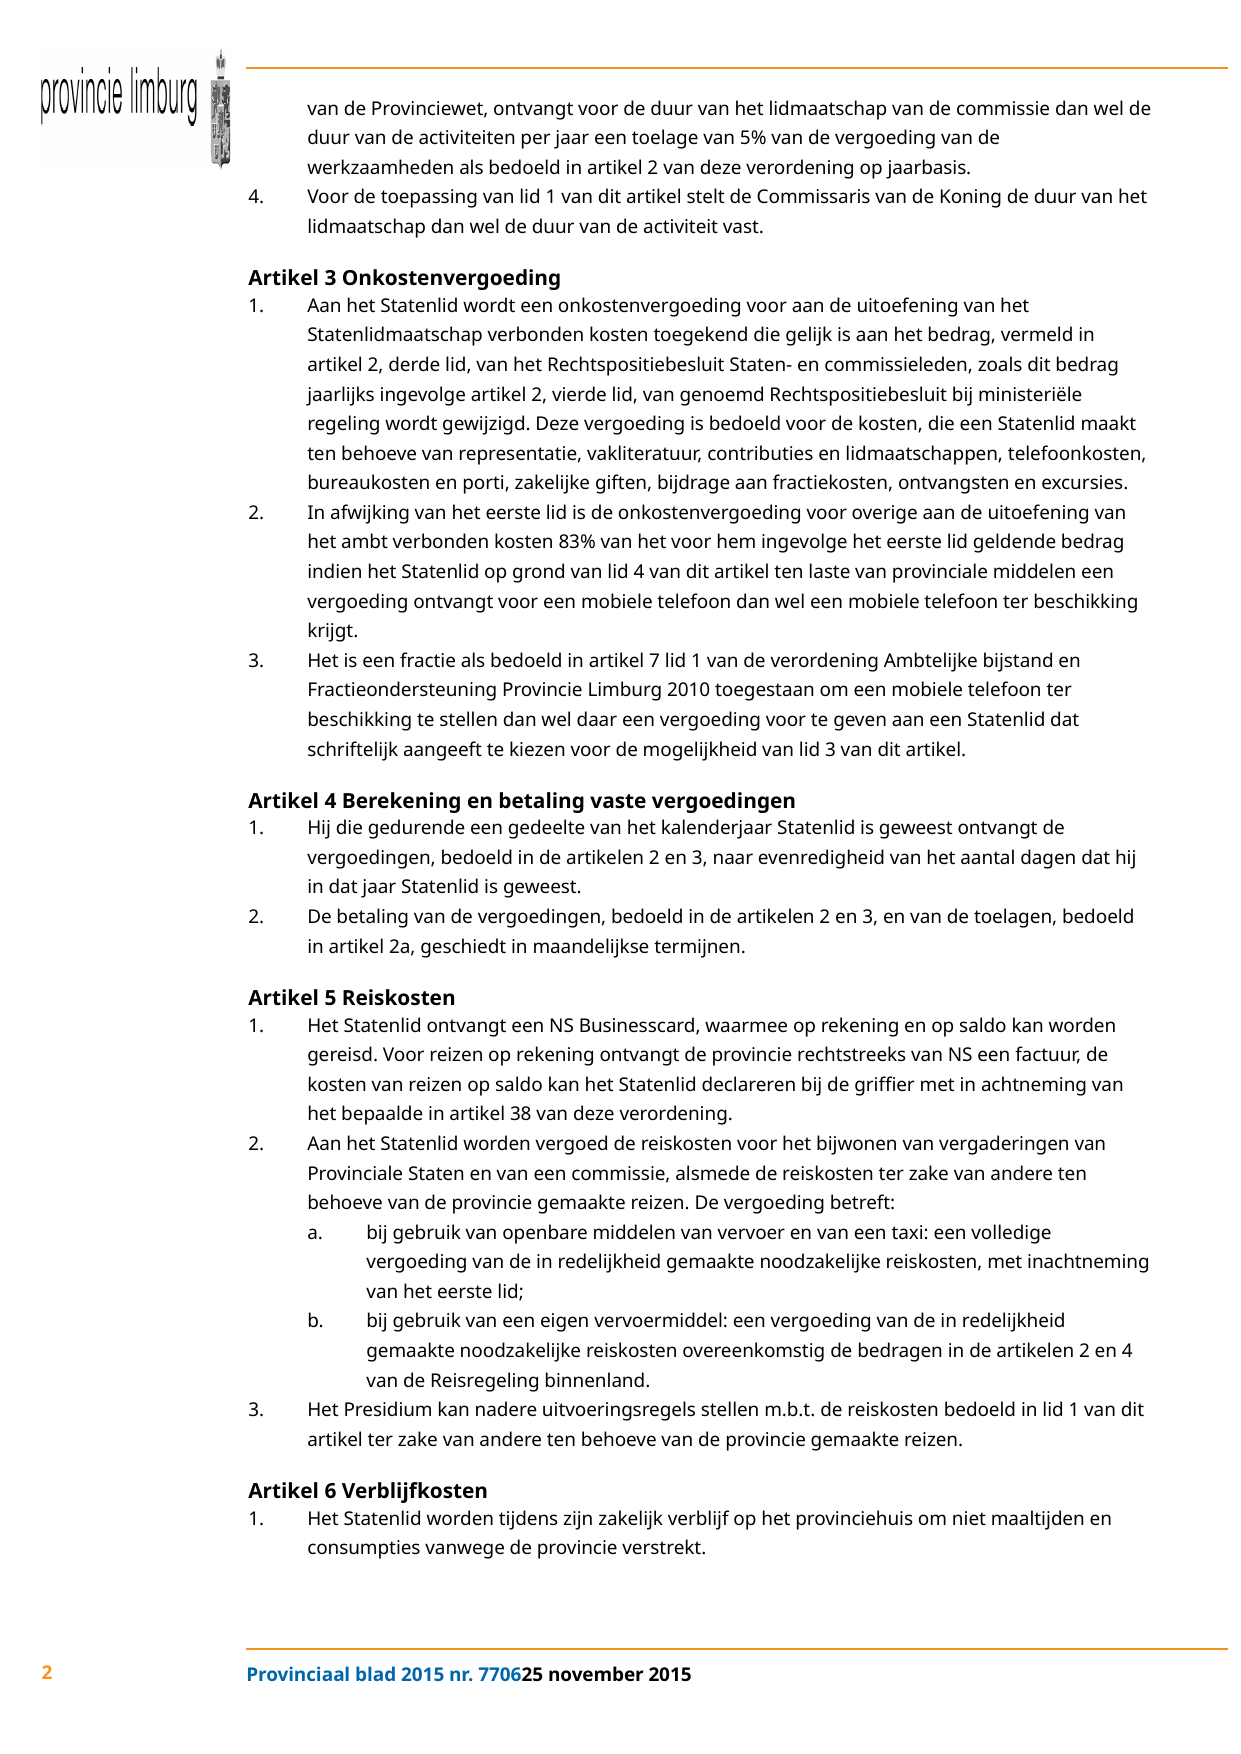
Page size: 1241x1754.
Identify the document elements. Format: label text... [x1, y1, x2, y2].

list bij gebruik van een eigen vervoermiddel: een vergoeding van de in redelijkheid gemaakte noodzakelijke reiskosten overeenkomstig de bedragen in de artikelen 2 en 4 van de Reisregeling binnenland. [307, 1308, 1152, 1392]
list Het Statenlid worden tijdens zijn zakelijk verblijf op het provinciehuis om niet maaltijden en consumpties vanwege de provincie verstrekt. [248, 1505, 1152, 1560]
list In afwijking van het eerste lid is de onkostenvergoeding voor overige aan de uitoefening van het ambt verbonden kosten 83% van het voor hem ingevolge het eerste lid geldende bedrag indien het Statenlid op grond van lid 4 van dit artikel ten laste van provinciale middelen een vergoeding ontvangt voor een mobiele telefoon dan wel een mobiele telefoon ter beschikking krijgt. [248, 499, 1152, 643]
list De betaling van de vergoedingen, bedoeld in de artikelen 2 en 3, en van de toelagen, bedoeld in artikel 2a, geschiedt in maandelijkse termijnen. [248, 903, 1152, 959]
list Het is een fractie als bedoeld in artikel 7 lid 1 van de verordening Ambtelijke bijstand en Fractieondersteuning Provincie Limburg 2010 toegestaan om een mobiele telefoon ter beschikking te stellen dan wel daar een vergoeding voor te geven aan een Statenlid dat schriftelijk aangeeft te kiezen voor de mogelijkheid van lid 3 van dit artikel. [248, 647, 1152, 761]
list bij gebruik van openbare middelen van vervoer en van een taxi: een volledige vergoeding van de in redelijkheid gemaakte noodzakelijke reiskosten, met inachtneming van het eerste lid; [307, 1219, 1152, 1304]
text Artikel 5 Reiskosten [248, 983, 1152, 1012]
list Aan het Statenlid worden vergoed de reiskosten voor het bijwonen van vergaderingen van Provinciale Staten en van een commissie, alsmede de reiskosten ter zake van andere ten behoeve van de provincie gemaakte reizen. De vergoeding betreft: [248, 1130, 1152, 1215]
list van de Provinciewet, ontvangt voor de duur van het lidmaatschap van de commissie dan wel de duur van de activiteiten per jaar een toelage van 5% van de vergoeding van de werkzaamheden als bedoeld in artikel 2 van deze verordening op jaarbasis. [248, 95, 1152, 180]
list Het Presidium kan nadere uitvoeringsregels stellen m.b.t. de reiskosten bedoeld in lid 1 van dit artikel ter zake van andere ten behoeve van de provincie gemaakte reizen. [248, 1396, 1152, 1452]
text Artikel 3 Onkostenvergoeding [248, 263, 1152, 292]
list Aan het Statenlid wordt een onkostenvergoeding voor aan de uitoefening van het Statenlidmaatschap verbonden kosten toegekend die gelijk is aan het bedrag, vermeld in artikel 2, derde lid, van het Rechtspositiebesluit Staten- en commissieleden, zoals dit bedrag jaarlijks ingevolge artikel 2, vierde lid, van genoemd Rechtspositiebesluit bij ministeriële regeling wordt gewijzigd. Deze vergoeding is bedoeld voor de kosten, die een Statenlid maakt ten behoeve van representatie, vakliteratuur, contributies en lidmaatschappen, telefoonkosten, bureaukosten en porti, zakelijke giften, bijdrage aan fractiekosten, ontvangsten en excursies. [248, 292, 1152, 495]
picture [41, 47, 231, 172]
list Hij die gedurende een gedeelte van het kalenderjaar Statenlid is geweest ontvangt de vergoedingen, bedoeld in de artikelen 2 en 3, naar evenredigheid van het aantal dagen dat hij in dat jaar Statenlid is geweest. [248, 814, 1152, 899]
list Het Statenlid ontvangt een NS Businesscard, waarmee op rekening en op saldo kan worden gereisd. Voor reizen op rekening ontvangt de provincie rechtstreeks van NS een factuur, de kosten van reizen op saldo kan het Statenlid declareren bij de griffier met in achtneming van het bepaalde in artikel 38 van deze verordening. [248, 1012, 1152, 1126]
text Artikel 6 Verblijfkosten [248, 1476, 1152, 1505]
text Artikel 4 Berekening en betaling vaste vergoedingen [248, 786, 1152, 814]
list Voor de toepassing van lid 1 van dit artikel stelt de Commissaris van de Koning de duur van het lidmaatschap dan wel de duur van de activiteit vast. [248, 183, 1152, 239]
